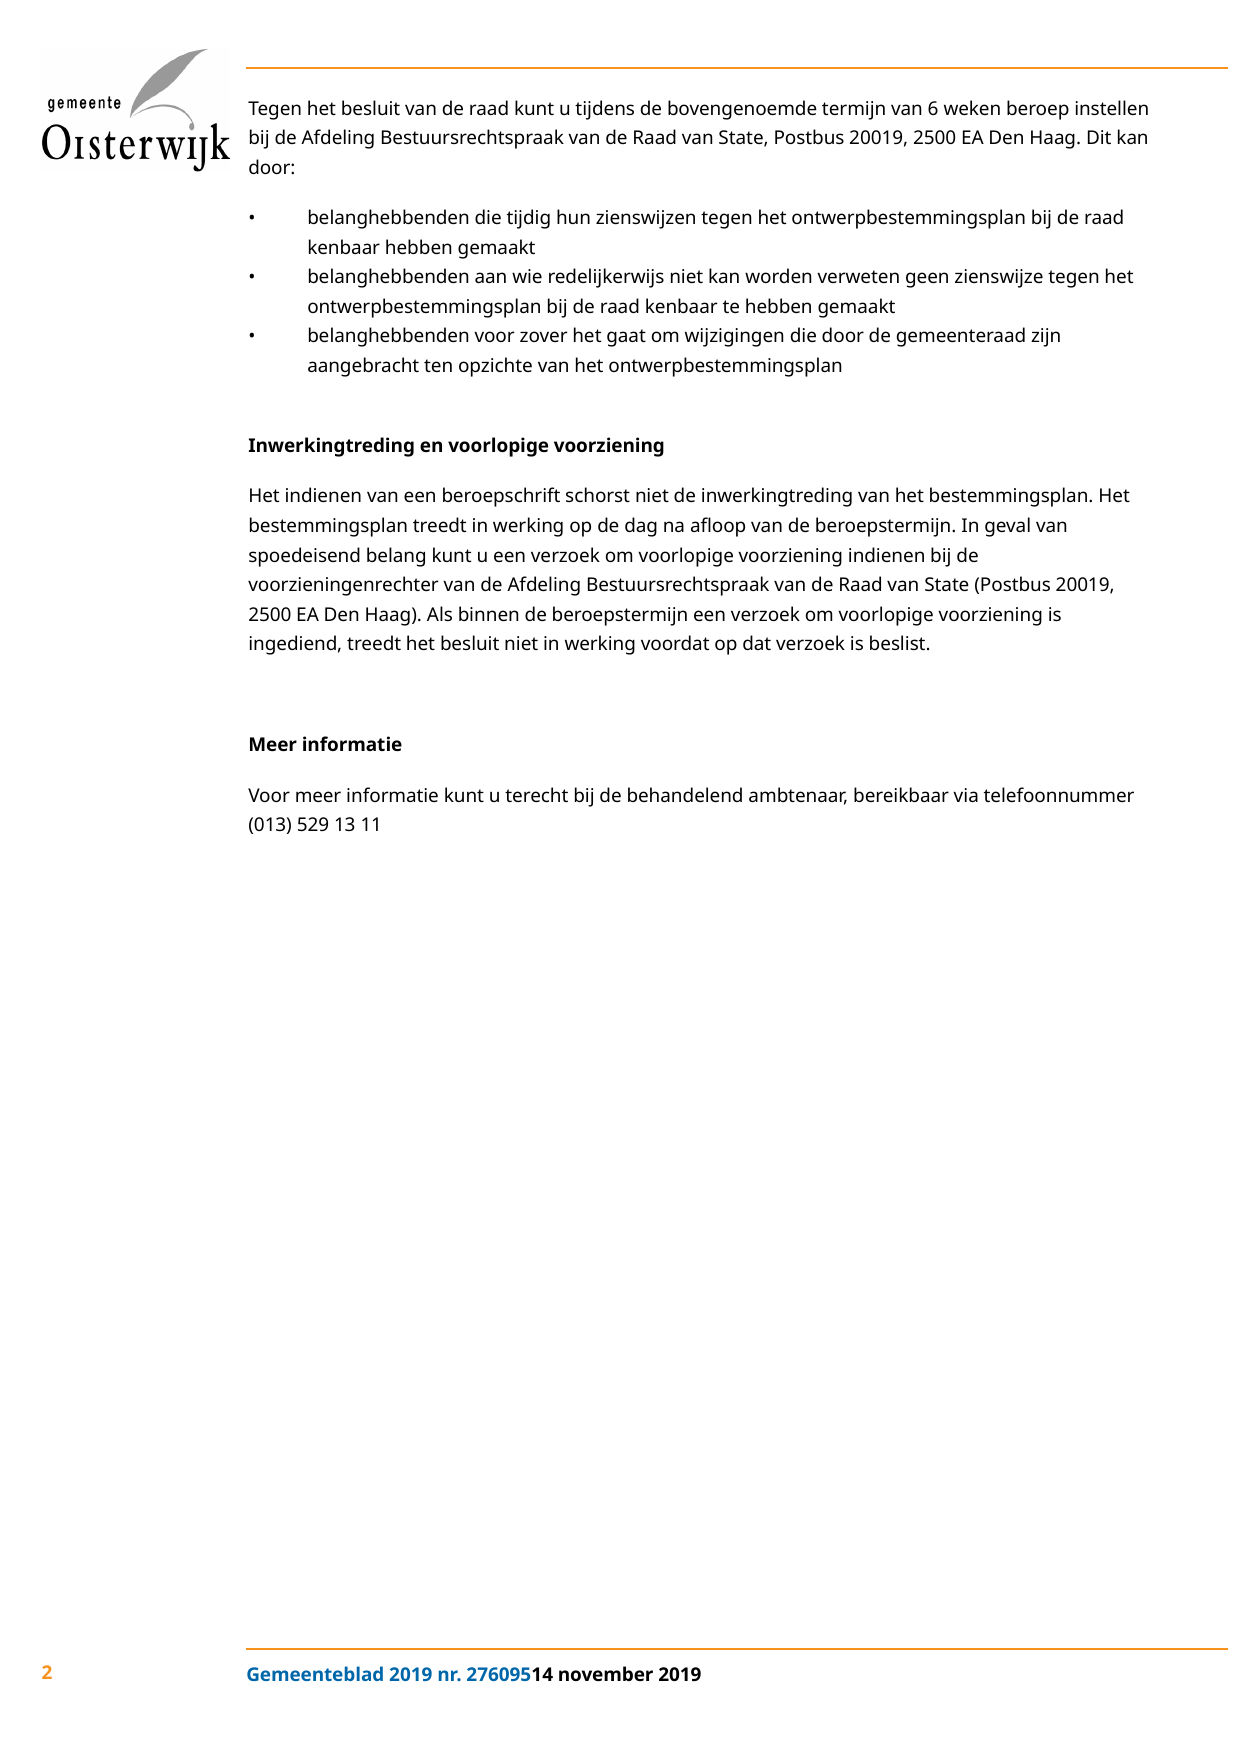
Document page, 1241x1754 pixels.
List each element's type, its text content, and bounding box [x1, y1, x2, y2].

text Voor meer informatie kunt u terecht bij de behandelend ambtenaar, bereikbaar via telefoonnummer (013) 529 13 11 [248, 782, 1152, 837]
list belanghebbenden voor zover het gaat om wijzigingen die door de gemeenteraad zijn aangebracht ten opzichte van het ontwerpbestemmingsplan [248, 323, 1152, 378]
picture [41, 47, 231, 172]
list belanghebbenden die tijdig hun zienswijzen tegen het ontwerpbestemmingsplan bij de raad kenbaar hebben gemaakt [248, 204, 1152, 260]
text Tegen het besluit van de raad kunt u tijdens de bovengenoemde termijn van 6 weken beroep instellen bij de Afdeling Bestuursrechtspraak van de Raad van State, Postbus 20019, 2500 EA Den Haag. Dit kan door: [248, 95, 1152, 180]
text Het indienen van een beroepschrift schorst niet de inwerkingtreding van het bestemmingsplan. Het bestemmingsplan treedt in werking op de dag na afloop van de beroepstermijn. In geval van spoedeisend belang kunt u een verzoek om voorlopige voorziening indienen bij de voorzieningenrechter van de Afdeling Bestuursrechtspraak van de Raad van State (Postbus 20019, 2500 EA Den Haag). Als binnen de beroepstermijn een verzoek om voorlopige voorziening is ingediend, treedt het besluit niet in werking voordat op dat verzoek is beslist. [248, 483, 1152, 656]
list belanghebbenden aan wie redelijkerwijs niet kan worden verweten geen zienswijze tegen het ontwerpbestemmingsplan bij de raad kenbaar te hebben gemaakt [248, 263, 1152, 319]
text Meer informatie [248, 731, 1152, 757]
text Inwerkingtreding en voorlopige voorziening [248, 432, 1152, 458]
